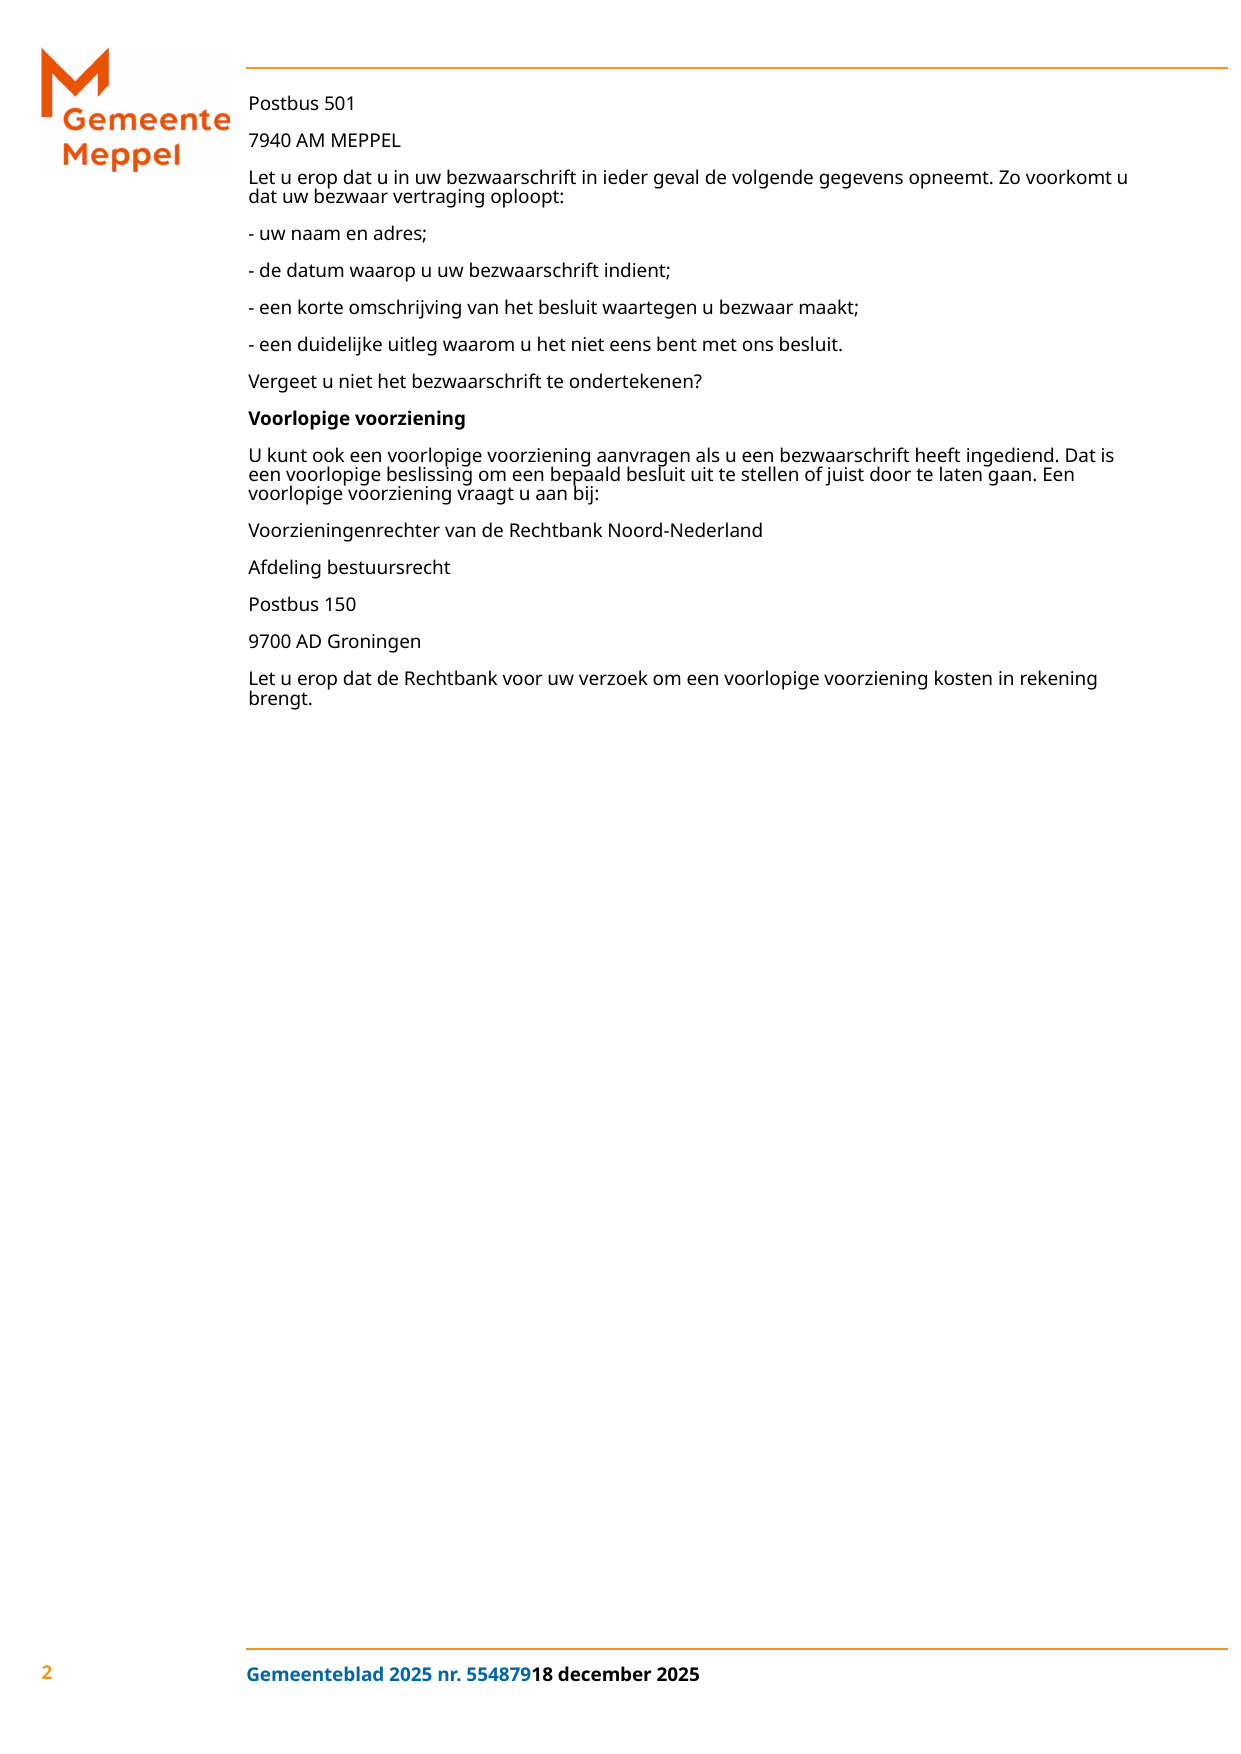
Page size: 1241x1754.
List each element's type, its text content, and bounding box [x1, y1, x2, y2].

text Let u erop dat u in uw bezwaarschrift in ieder geval de volgende gegevens opneemt. Zo voorkomt u dat uw bezwaar vertraging oploopt: [248, 169, 1152, 207]
text - uw naam en adres; [248, 225, 1152, 244]
text Voorlopige voorziening [248, 410, 1152, 429]
picture [41, 47, 231, 172]
text Let u erop dat de Rechtbank voor uw verzoek om een voorlopige voorziening kosten in rekening brengt. [248, 670, 1152, 709]
text Afdeling bestuursrecht [248, 559, 1152, 579]
text U kunt ook een voorlopige voorziening aanvragen als u een bezwaarschrift heeft ingediend. Dat is een voorlopige beslissing om een bepaald besluit uit te stellen of juist door te laten gaan. Een voorlopige voorziening vraagt u aan bij: [248, 447, 1152, 505]
text Vergeet u niet het bezwaarschrift te ondertekenen? [248, 373, 1152, 392]
text Postbus 501 [248, 95, 1152, 114]
text 9700 AD Groningen [248, 633, 1152, 653]
text - een duidelijke uitleg waarom u het niet eens bent met ons besluit. [248, 336, 1152, 355]
text Postbus 150 [248, 596, 1152, 616]
text 7940 AM MEPPEL [248, 132, 1152, 151]
text - een korte omschrijving van het besluit waartegen u bezwaar maakt; [248, 299, 1152, 318]
text Voorzieningenrechter van de Rechtbank Noord-Nederland [248, 522, 1152, 542]
text - de datum waarop u uw bezwaarschrift indient; [248, 262, 1152, 281]
